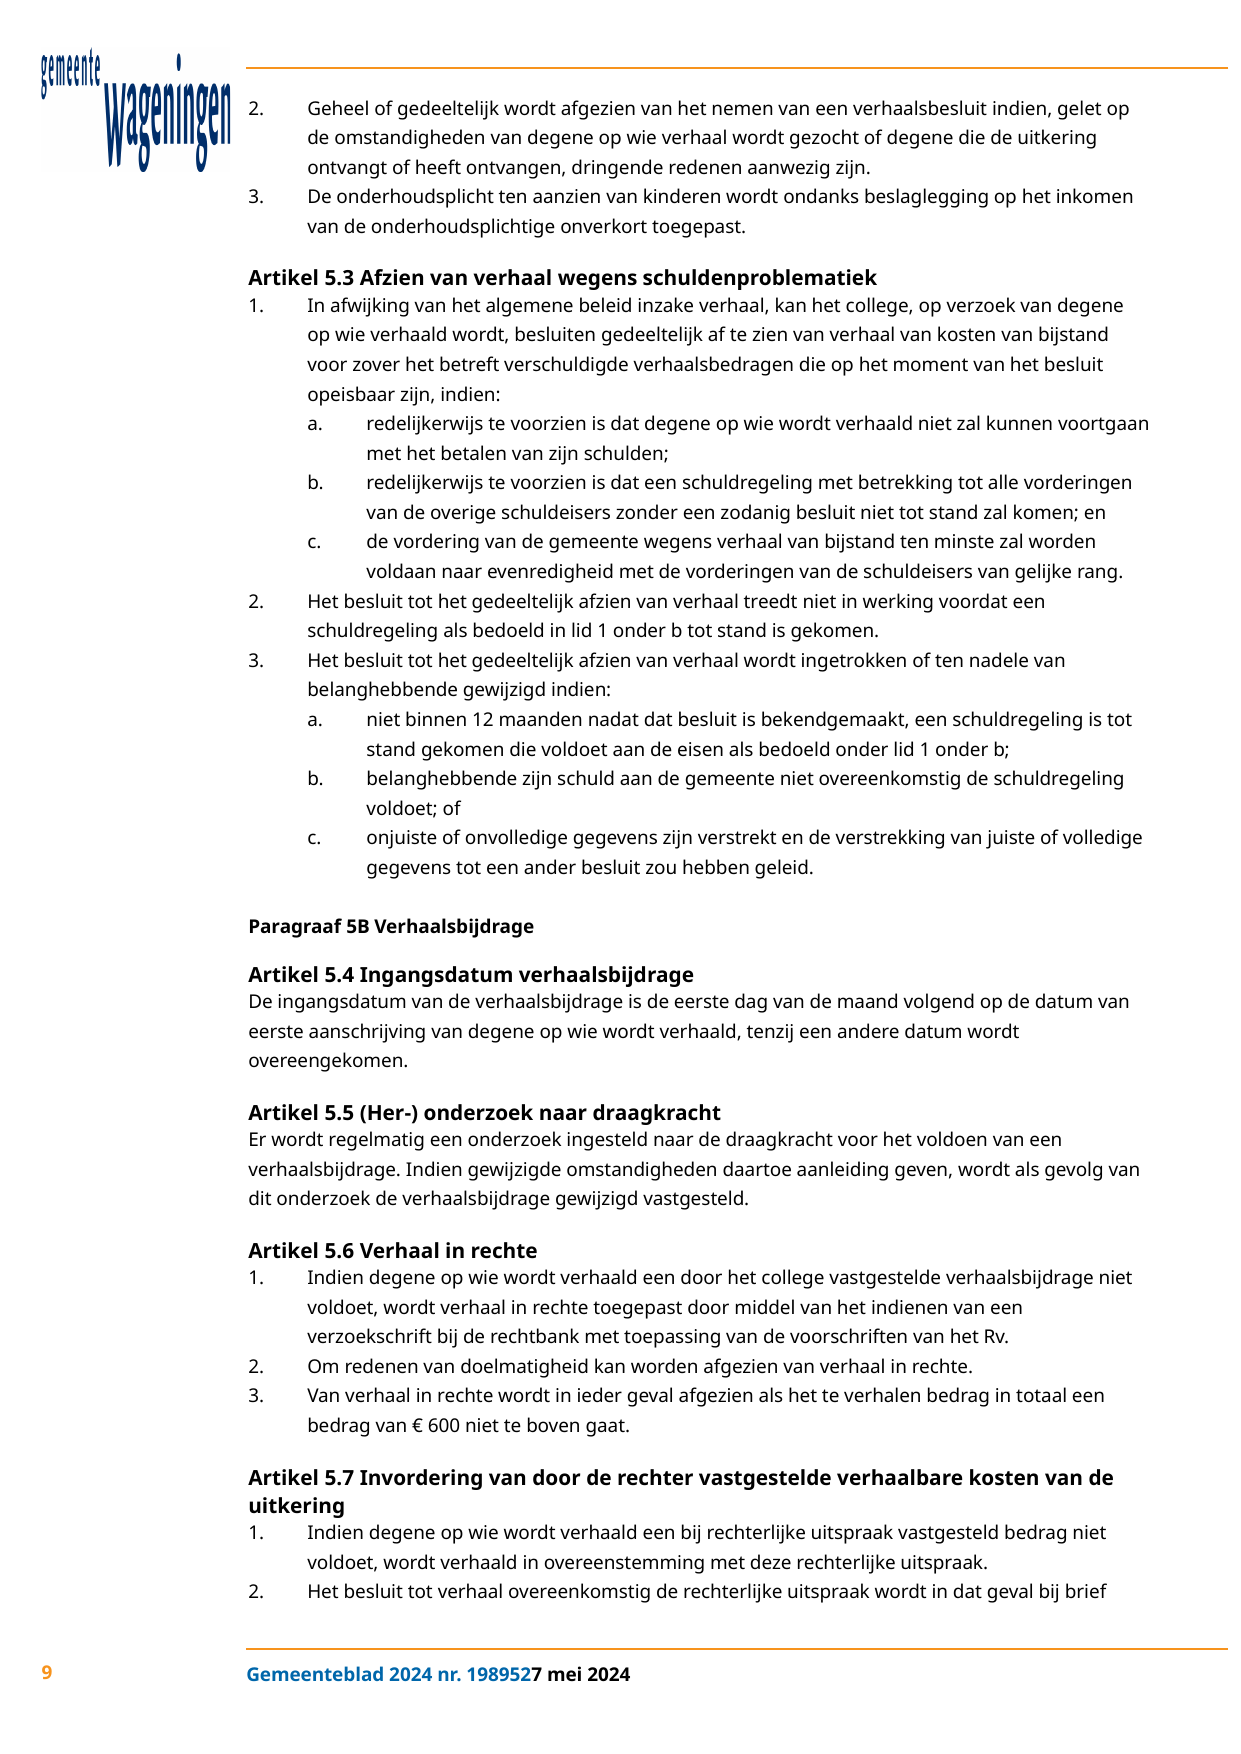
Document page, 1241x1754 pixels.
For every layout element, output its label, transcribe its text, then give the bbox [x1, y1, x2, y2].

list niet binnen 12 maanden nadat dat besluit is bekendgemaakt, een schuldregeling is tot stand gekomen die voldoet aan de eisen als bedoeld onder lid 1 onder b; [307, 706, 1152, 761]
text Artikel 5.7 Invordering van door de rechter vastgestelde verhaalbare kosten van de uitkering [248, 1463, 1152, 1519]
list Van verhaal in rechte wordt in ieder geval afgezien als het te verhalen bedrag in totaal een bedrag van € 600 niet te boven gaat. [248, 1383, 1152, 1438]
list Indien degene op wie wordt verhaald een door het college vastgestelde verhaalsbijdrage niet voldoet, wordt verhaal in rechte toegepast door middel van het indienen van een verzoekschrift bij de rechtbank met toepassing van de voorschriften van het Rv. [248, 1264, 1152, 1349]
list De onderhoudsplicht ten aanzien van kinderen wordt ondanks beslaglegging op het inkomen van de onderhoudsplichtige onverkort toegepast. [248, 183, 1152, 239]
text Artikel 5.5 (Her-) onderzoek naar draagkracht [248, 1098, 1152, 1126]
list Het besluit tot het gedeeltelijk afzien van verhaal wordt ingetrokken of ten nadele van belanghebbende gewijzigd indien: [248, 647, 1152, 702]
text Artikel 5.4 Ingangsdatum verhaalsbijdrage [248, 960, 1152, 988]
list belanghebbende zijn schuld aan de gemeente niet overeenkomstig de schuldregeling voldoet; of [307, 765, 1152, 821]
list de vordering van de gemeente wegens verhaal van bijstand ten minste zal worden voldaan naar evenredigheid met de vorderingen van de schuldeisers van gelijke rang. [307, 529, 1152, 584]
list Het besluit tot het gedeeltelijk afzien van verhaal treedt niet in werking voordat een schuldregeling als bedoeld in lid 1 onder b tot stand is gekomen. [248, 588, 1152, 643]
list In afwijking van het algemene beleid inzake verhaal, kan het college, op verzoek van degene op wie verhaald wordt, besluiten gedeeltelijk af te zien van verhaal van kosten van bijstand voor zover het betreft verschuldigde verhaalsbedragen die op het moment van het besluit opeisbaar zijn, indien: [248, 292, 1152, 406]
list onjuiste of onvolledige gegevens zijn verstrekt en de verstrekking van juiste of volledige gegevens tot een ander besluit zou hebben geleid. [307, 824, 1152, 880]
list redelijkerwijs te voorzien is dat degene op wie wordt verhaald niet zal kunnen voortgaan met het betalen van zijn schulden; [307, 410, 1152, 466]
text Paragraaf 5B Verhaalsbijdrage [248, 913, 1152, 939]
text Artikel 5.6 Verhaal in rechte [248, 1236, 1152, 1264]
list Om redenen van doelmatigheid kan worden afgezien van verhaal in rechte. [248, 1353, 1152, 1379]
picture [41, 47, 231, 172]
list Indien degene op wie wordt verhaald een bij rechterlijke uitspraak vastgesteld bedrag niet voldoet, wordt verhaald in overeenstemming met deze rechterlijke uitspraak. [248, 1519, 1152, 1575]
text De ingangsdatum van de verhaalsbijdrage is de eerste dag van de maand volgend op de datum van eerste aanschrijving van degene op wie wordt verhaald, tenzij een andere datum wordt overeengekomen. [248, 988, 1152, 1073]
list redelijkerwijs te voorzien is dat een schuldregeling met betrekking tot alle vorderingen van de overige schuldeisers zonder een zodanig besluit niet tot stand zal komen; en [307, 469, 1152, 525]
text Artikel 5.3 Afzien van verhaal wegens schuldenproblematiek [248, 263, 1152, 292]
list Geheel of gedeeltelijk wordt afgezien van het nemen van een verhaalsbesluit indien, gelet op de omstandigheden van degene op wie verhaal wordt gezocht of degene die de uitkering ontvangt of heeft ontvangen, dringende redenen aanwezig zijn. [248, 95, 1152, 180]
text Er wordt regelmatig een onderzoek ingesteld naar de draagkracht voor het voldoen van een verhaalsbijdrage. Indien gewijzigde omstandigheden daartoe aanleiding geven, wordt als gevolg van dit onderzoek de verhaalsbijdrage gewijzigd vastgesteld. [248, 1126, 1152, 1211]
list Het besluit tot verhaal overeenkomstig de rechterlijke uitspraak wordt in dat geval bij brief [248, 1579, 1152, 1604]
